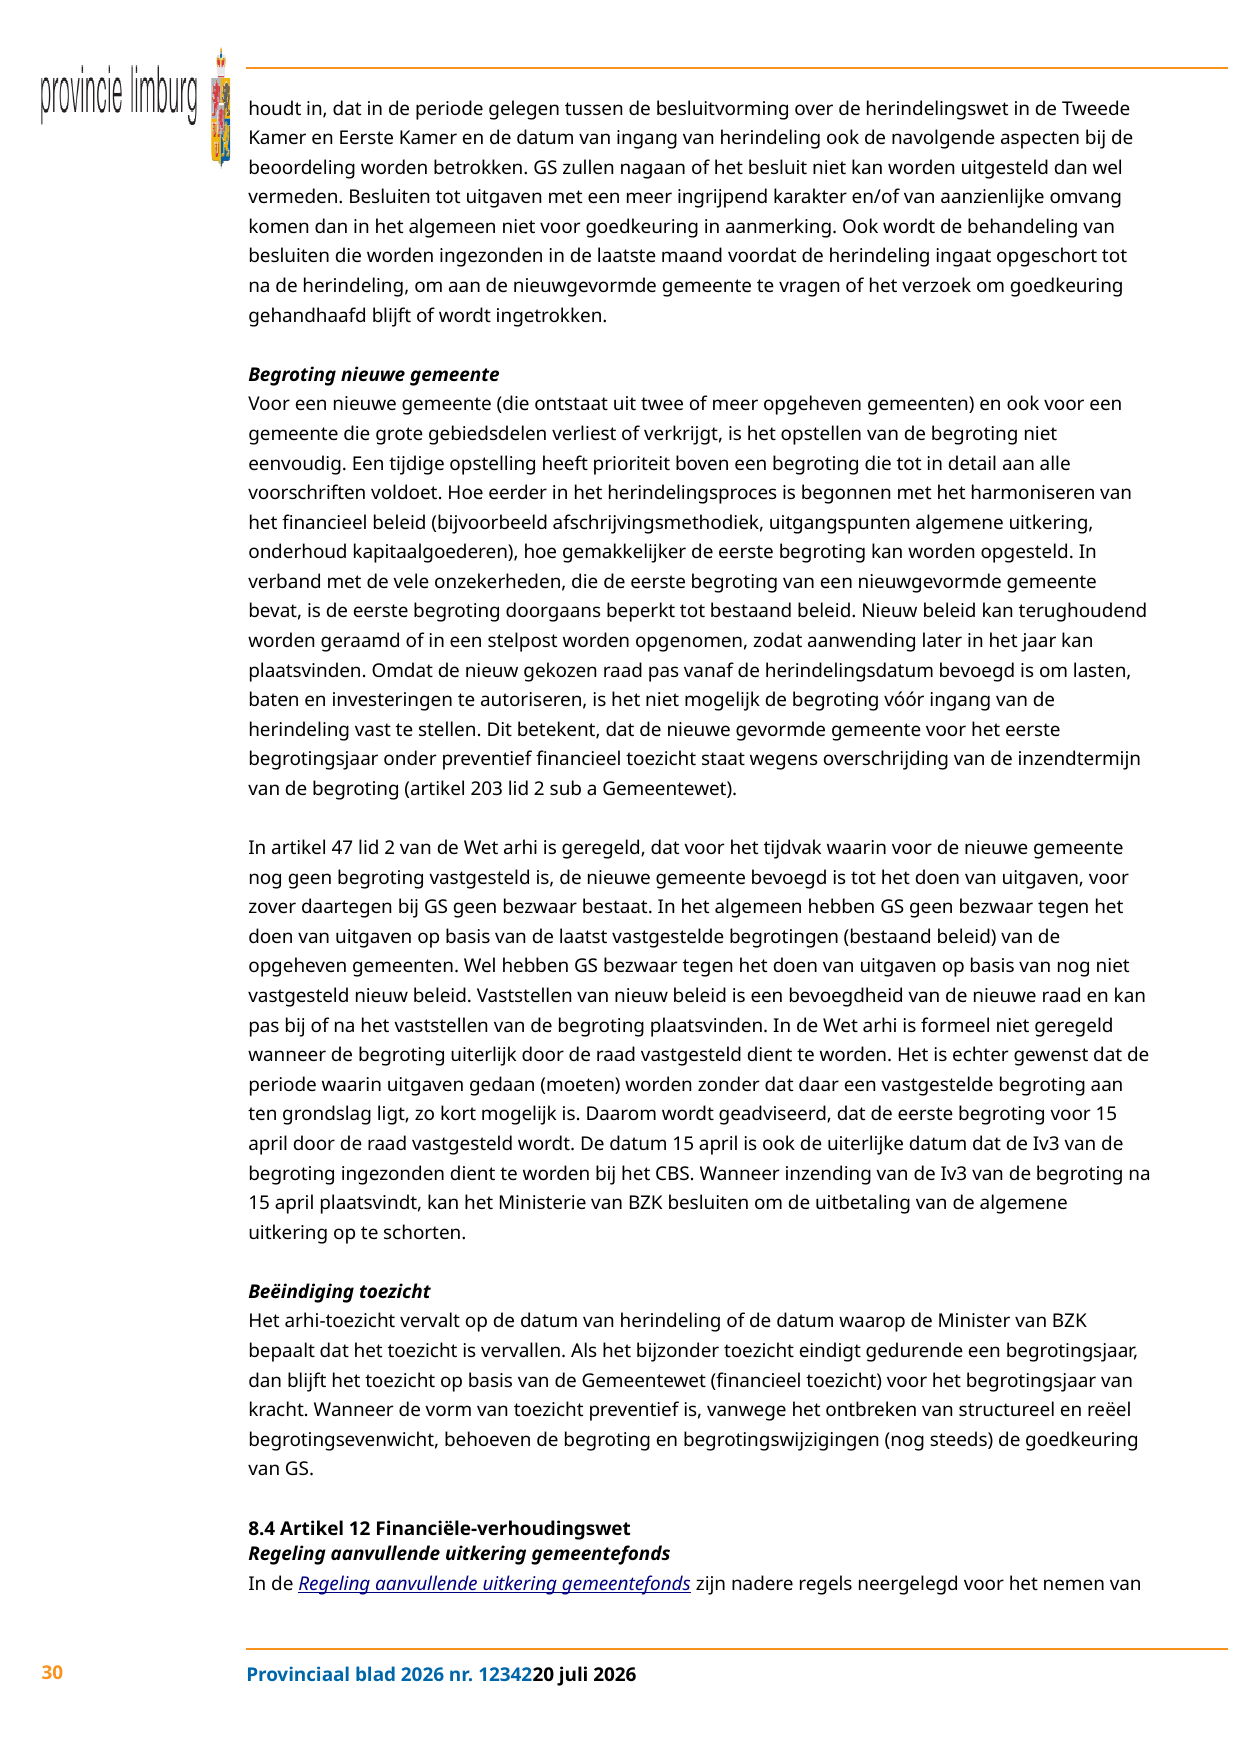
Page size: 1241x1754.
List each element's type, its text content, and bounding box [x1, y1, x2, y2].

text Regeling aanvullende uitkering gemeentefonds [248, 1541, 1152, 1566]
text Voor een nieuwe gemeente (die ontstaat uit twee of meer opgeheven gemeenten) en ook voor een gemeente die grote gebiedsdelen verliest of verkrijgt, is het opstellen van de begroting niet eenvoudig. Een tijdige opstelling heeft prioriteit boven een begroting die tot in detail aan alle voorschriften voldoet. Hoe eerder in het herindelingsproces is begonnen met het harmoniseren van het financieel beleid (bijvoorbeeld afschrijvingsmethodiek, uitgangspunten algemene uitkering, onderhoud kapitaalgoederen), hoe gemakkelijker de eerste begroting kan worden opgesteld. In verband met de vele onzekerheden, die de eerste begroting van een nieuwgevormde gemeente bevat, is de eerste begroting doorgaans beperkt tot bestaand beleid. Nieuw beleid kan terughoudend worden geraamd of in een stelpost worden opgenomen, zodat aanwending later in het jaar kan plaatsvinden. Omdat de nieuw gekozen raad pas vanaf de herindelingsdatum bevoegd is om lasten, baten en investeringen te autoriseren, is het niet mogelijk de begroting vóór ingang van de herindeling vast te stellen. Dit betekent, dat de nieuwe gevormde gemeente voor het eerste begrotingsjaar onder preventief financieel toezicht staat wegens overschrijding van de inzendtermijn van de begroting (artikel 203 lid 2 sub a Gemeentewet). [248, 391, 1152, 801]
picture [41, 47, 231, 172]
text In artikel 47 lid 2 van de Wet arhi is geregeld, dat voor het tijdvak waarin voor de nieuwe gemeente nog geen begroting vastgesteld is, de nieuwe gemeente bevoegd is tot het doen van uitgaven, voor zover daartegen bij GS geen bezwaar bestaat. In het algemeen hebben GS geen bezwaar tegen het doen van uitgaven op basis van de laatst vastgestelde begrotingen (bestaand beleid) van de opgeheven gemeenten. Wel hebben GS bezwaar tegen het doen van uitgaven op basis van nog niet vastgesteld nieuw beleid. Vaststellen van nieuw beleid is een bevoegdheid van de nieuwe raad en kan pas bij of na het vaststellen van de begroting plaatsvinden. In de Wet arhi is formeel niet geregeld wanneer de begroting uiterlijk door de raad vastgesteld dient te worden. Het is echter gewenst dat de periode waarin uitgaven gedaan (moeten) worden zonder dat daar een vastgestelde begroting aan ten grondslag ligt, zo kort mogelijk is. Daarom wordt geadviseerd, dat de eerste begroting voor 15 april door de raad vastgesteld wordt. De datum 15 april is ook de uiterlijke datum dat de Iv3 van de begroting ingezonden dient te worden bij het CBS. Wanneer inzending van de Iv3 van de begroting na 15 april plaatsvindt, kan het Ministerie van BZK besluiten om de uitbetaling van de algemene uitkering op te schorten. [248, 834, 1152, 1245]
text besluiten die worden ingezonden in de laatste maand voordat de herindeling ingaat opgeschort tot [248, 243, 1152, 268]
text komen dan in het algemeen niet voor goedkeuring in aanmerking. Ook wordt de behandeling van [248, 213, 1152, 239]
text Begroting nieuwe gemeente [248, 361, 1152, 387]
text houdt in, dat in de periode gelegen tussen de besluitvorming over de herindelingswet in de Tweede Kamer en Eerste Kamer en de datum van ingang van herindeling ook de navolgende aspecten bij de beoordeling worden betrokken. GS zullen nagaan of het besluit niet kan worden uitgesteld dan wel vermeden. Besluiten tot uitgaven met een meer ingrijpend karakter en/of van aanzienlijke omvang [248, 95, 1152, 209]
text Het arhi-toezicht vervalt op de datum van herindeling of de datum waarop de Minister van BZK bepaalt dat het toezicht is vervallen. Als het bijzonder toezicht eindigt gedurende een begrotingsjaar, dan blijft het toezicht op basis van de Gemeentewet (financieel toezicht) voor het begrotingsjaar van kracht. Wanneer de vorm van toezicht preventief is, vanwege het ontbreken van structureel en reëel begrotingsevenwicht, behoeven de begroting en begrotingswijzigingen (nog steeds) de goedkeuring van GS. [248, 1308, 1152, 1481]
text 8.4 Artikel 12 Financiële-verhoudingswet [248, 1515, 1152, 1541]
text gehandhaafd blijft of wordt ingetrokken. [248, 302, 1152, 328]
text Beëindiging toezicht [248, 1278, 1152, 1304]
text In de Regeling aanvullende uitkering gemeentefonds zijn nadere regels neergelegd voor het nemen van [248, 1570, 1152, 1596]
text na de herindeling, om aan de nieuwgevormde gemeente te vragen of het verzoek om goedkeuring [248, 272, 1152, 298]
